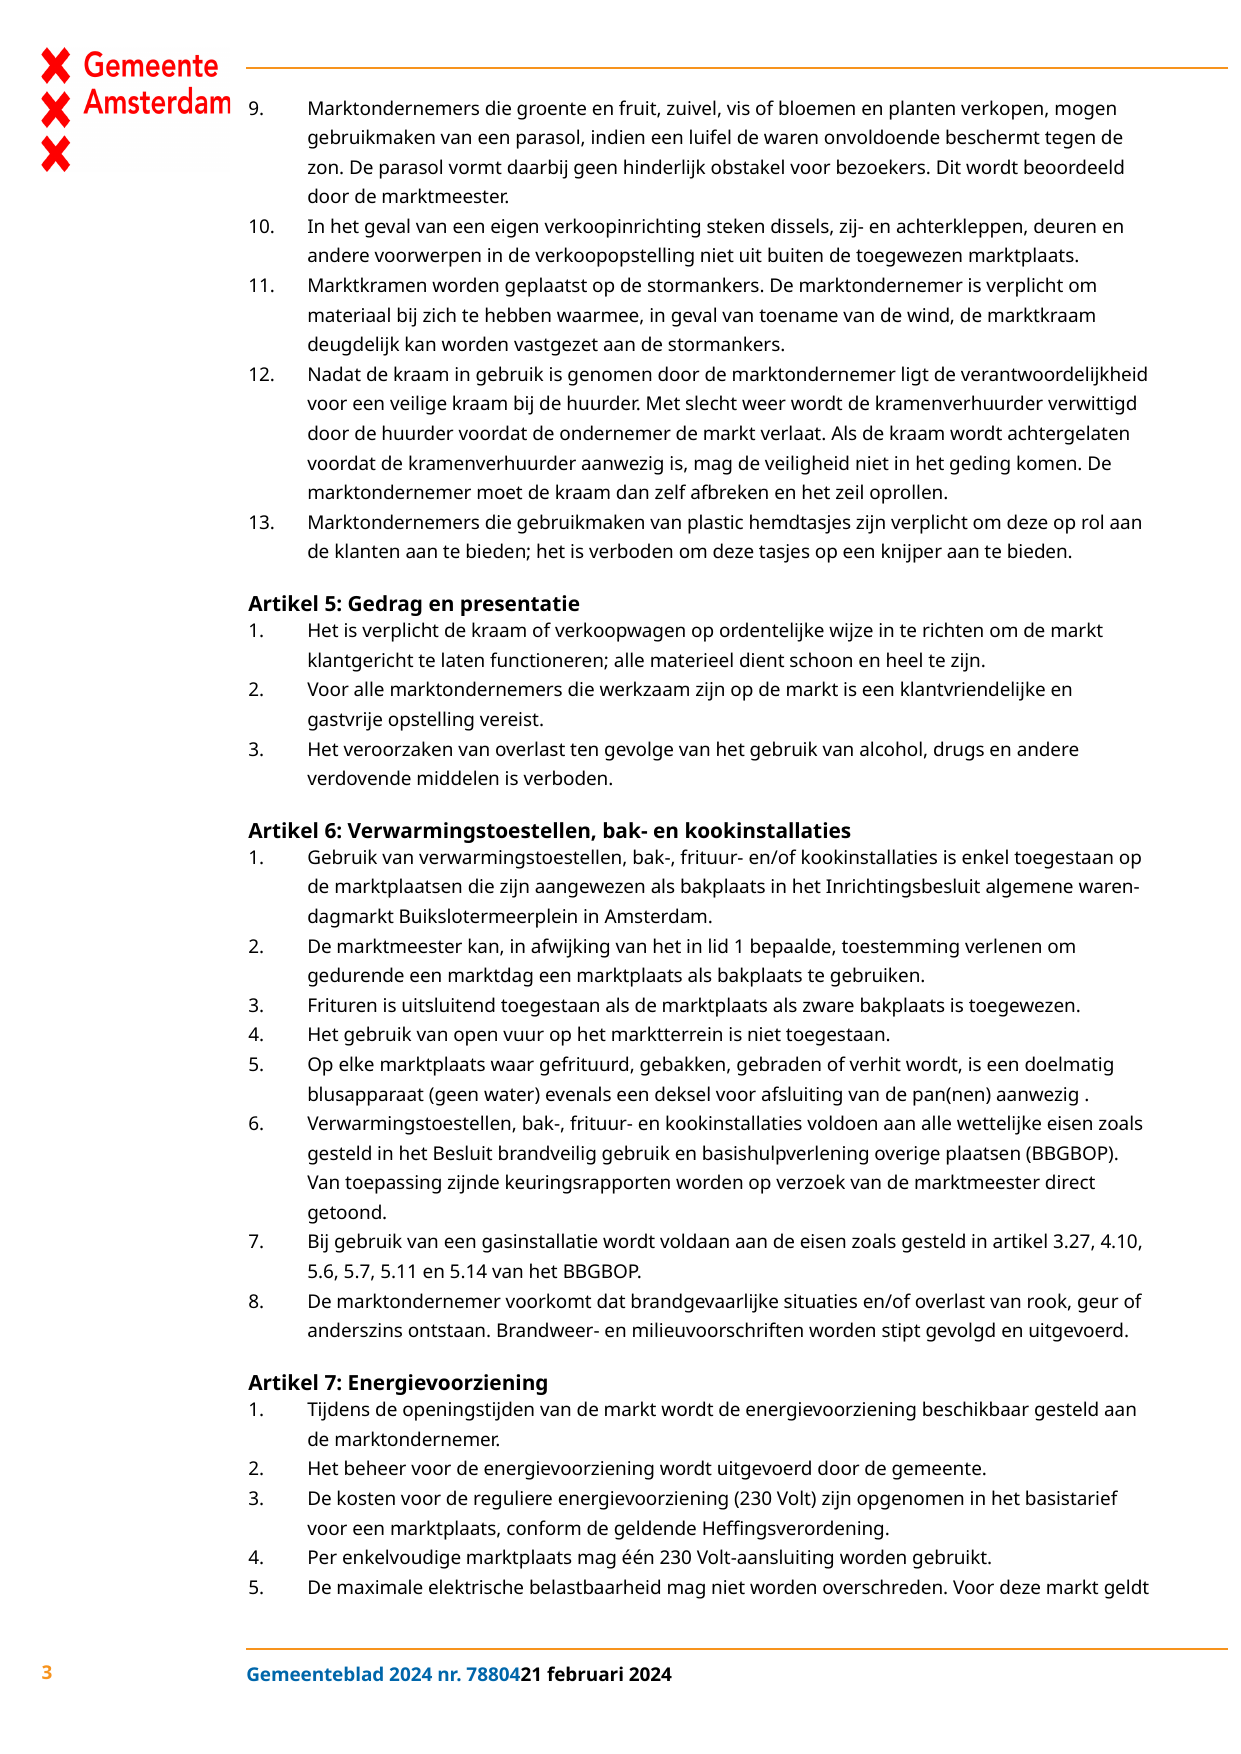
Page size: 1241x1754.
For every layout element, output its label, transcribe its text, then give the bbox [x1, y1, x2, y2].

list Het gebruik van open vuur op het marktterrein is niet toegestaan. [248, 1022, 1152, 1047]
picture [41, 47, 231, 172]
text Artikel 5: Gedrag en presentatie [248, 589, 1152, 617]
list De marktondernemer voorkomt dat brandgevaarlijke situaties en/of overlast van rook, geur of anderszins ontstaan. Brandweer- en milieuvoorschriften worden stipt gevolgd en uitgevoerd. [248, 1288, 1152, 1343]
list Tijdens de openingstijden van de markt wordt de energievoorziening beschikbaar gesteld aan de marktondernemer. [248, 1396, 1152, 1452]
text Artikel 7: Energievoorziening [248, 1368, 1152, 1396]
list Per enkelvoudige marktplaats mag één 230 Volt-aansluiting worden gebruikt. [248, 1544, 1152, 1570]
list De maximale elektrische belastbaarheid mag niet worden overschreden. Voor deze markt geldt [248, 1574, 1152, 1599]
list Marktondernemers die gebruikmaken van plastic hemdtasjes zijn verplicht om deze op rol aan de klanten aan te bieden; het is verboden om deze tasjes op een knijper aan te bieden. [248, 509, 1152, 564]
list Verwarmingstoestellen, bak-, frituur- en kookinstallaties voldoen aan alle wettelijke eisen zoals gesteld in het Besluit brandveilig gebruik en basishulpverlening overige plaatsen (BBGBOP). Van toepassing zijnde keuringsrapporten worden op verzoek van de marktmeester direct getoond. [248, 1110, 1152, 1225]
text Artikel 6: Verwarmingstoestellen, bak- en kookinstallaties [248, 816, 1152, 844]
list Bij gebruik van een gasinstallatie wordt voldaan aan de eisen zoals gesteld in artikel 3.27, 4.10, 5.6, 5.7, 5.11 en 5.14 van het BBGBOP. [248, 1229, 1152, 1284]
list Nadat de kraam in gebruik is genomen door de marktondernemer ligt de verantwoordelijkheid voor een veilige kraam bij de huurder. Met slecht weer wordt de kramenverhuurder verwittigd door de huurder voordat de ondernemer de markt verlaat. Als de kraam wordt achtergelaten voordat de kramenverhuurder aanwezig is, mag de veiligheid niet in het geding komen. De marktondernemer moet de kraam dan zelf afbreken en het zeil oprollen. [248, 361, 1152, 505]
list In het geval van een eigen verkoopinrichting steken dissels, zij- en achterkleppen, deuren en andere voorwerpen in de verkoopopstelling niet uit buiten de toegewezen marktplaats. [248, 213, 1152, 268]
list Het is verplicht de kraam of verkoopwagen op ordentelijke wijze in te richten om de markt klantgericht te laten functioneren; alle materieel dient schoon en heel te zijn. [248, 617, 1152, 673]
list Het veroorzaken van overlast ten gevolge van het gebruik van alcohol, drugs en andere verdovende middelen is verboden. [248, 736, 1152, 791]
list Marktkramen worden geplaatst op de stormankers. De marktondernemer is verplicht om materiaal bij zich te hebben waarmee, in geval van toename van de wind, de marktkraam deugdelijk kan worden vastgezet aan de stormankers. [248, 272, 1152, 357]
list Gebruik van verwarmingstoestellen, bak-, frituur- en/of kookinstallaties is enkel toegestaan op de marktplaatsen die zijn aangewezen als bakplaats in het Inrichtingsbesluit algemene waren-dagmarkt Buikslotermeerplein in Amsterdam. [248, 844, 1152, 929]
list Het beheer voor de energievoorziening wordt uitgevoerd door de gemeente. [248, 1456, 1152, 1481]
list Marktondernemers die groente en fruit, zuivel, vis of bloemen en planten verkopen, mogen gebruikmaken van een parasol, indien een luifel de waren onvoldoende beschermt tegen de zon. De parasol vormt daarbij geen hinderlijk obstakel voor bezoekers. Dit wordt beoordeeld door de marktmeester. [248, 95, 1152, 209]
list De kosten voor de reguliere energievoorziening (230 Volt) zijn opgenomen in het basistarief voor een marktplaats, conform de geldende Heffingsverordening. [248, 1485, 1152, 1540]
list De marktmeester kan, in afwijking van het in lid 1 bepaalde, toestemming verlenen om gedurende een marktdag een marktplaats als bakplaats te gebruiken. [248, 933, 1152, 988]
list Op elke marktplaats waar gefrituurd, gebakken, gebraden of verhit wordt, is een doelmatig blusapparaat (geen water) evenals een deksel voor afsluiting van de pan(nen) aanwezig . [248, 1051, 1152, 1107]
list Voor alle marktondernemers die werkzaam zijn op de markt is een klantvriendelijke en gastvrije opstelling vereist. [248, 677, 1152, 732]
list Frituren is uitsluitend toegestaan als de marktplaats als zware bakplaats is toegewezen. [248, 992, 1152, 1018]
